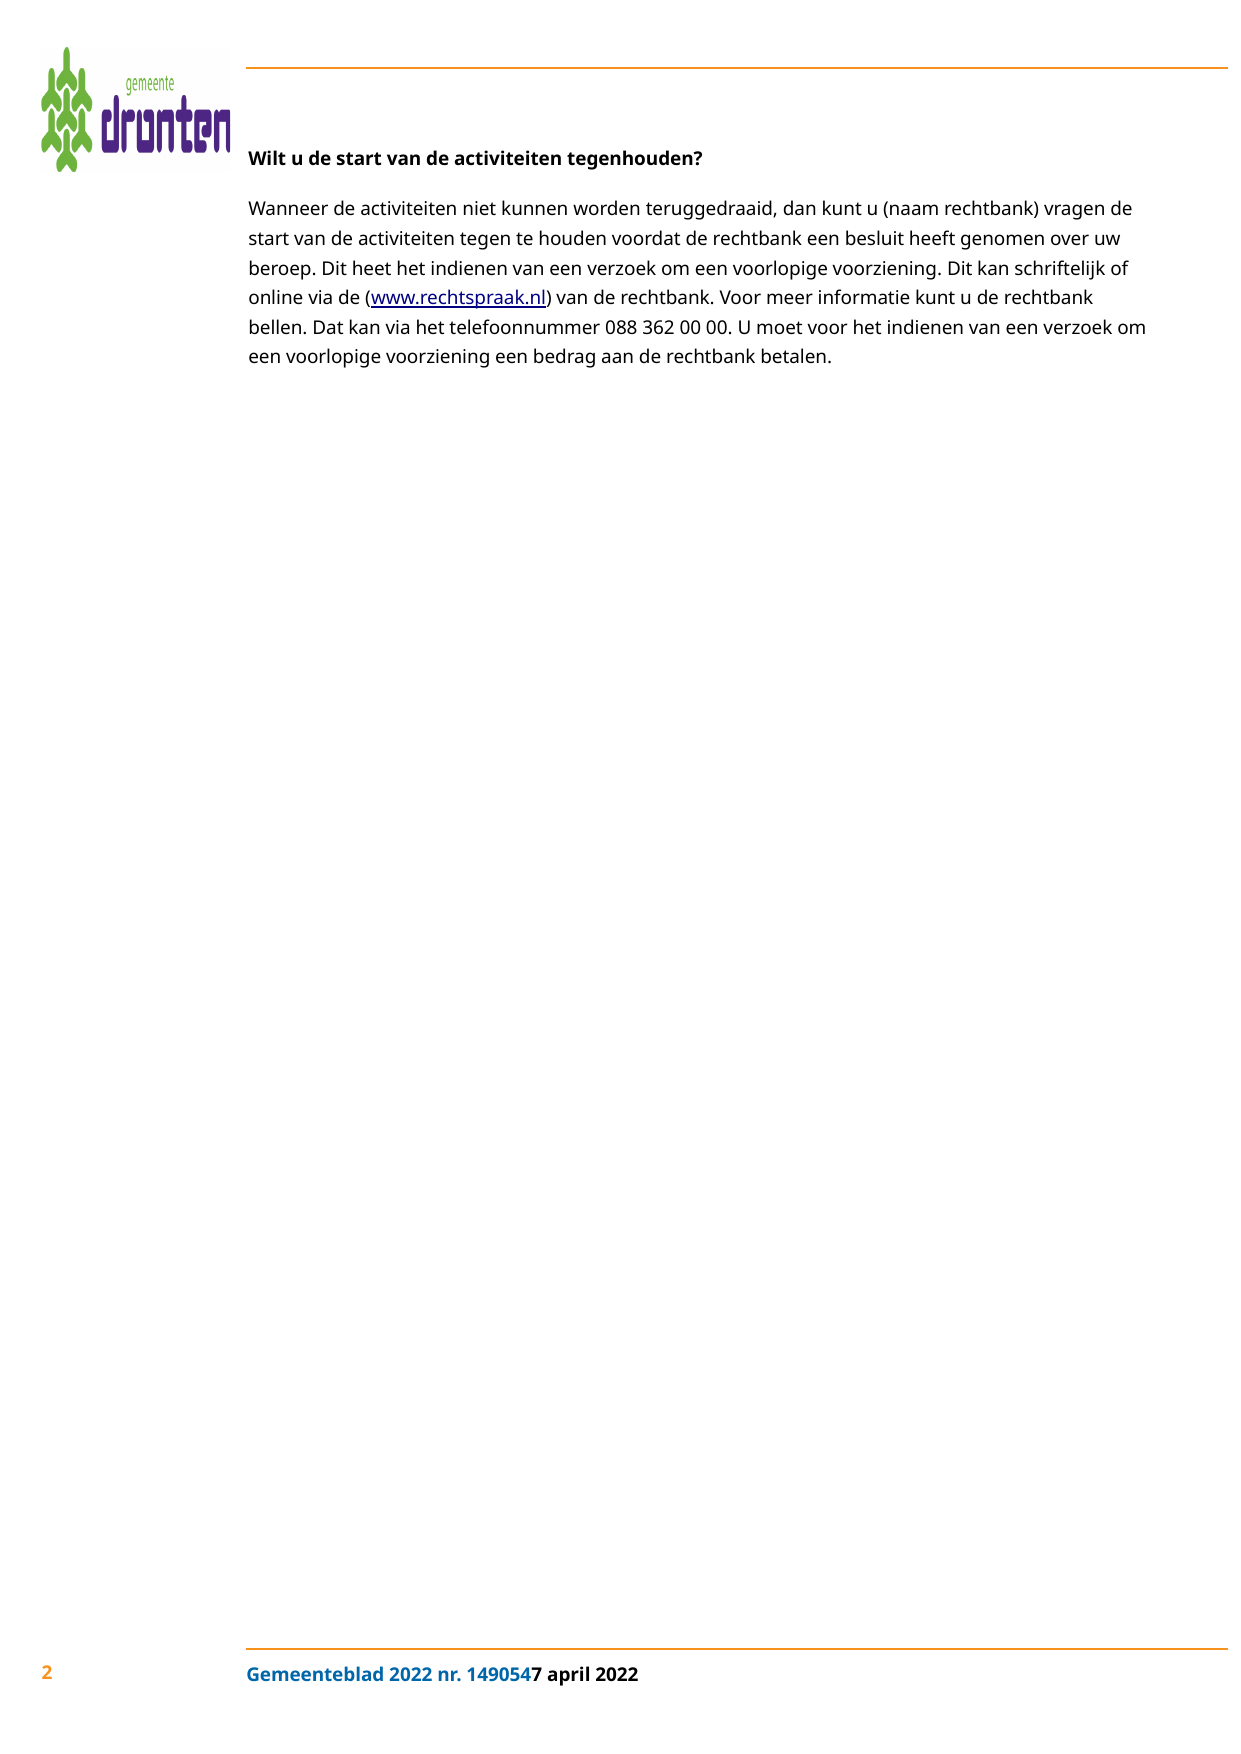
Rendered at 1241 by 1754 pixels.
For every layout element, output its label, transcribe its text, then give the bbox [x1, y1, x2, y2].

picture [41, 47, 231, 172]
text Wanneer de activiteiten niet kunnen worden teruggedraaid, dan kunt u (naam rechtbank) vragen de start van de activiteiten tegen te houden voordat de rechtbank een besluit heeft genomen over uw beroep. Dit heet het indienen van een verzoek om een voorlopige voorziening. Dit kan schriftelijk of online via de (www.rechtspraak.nl) van de rechtbank. Voor meer informatie kunt u de rechtbank bellen. Dat kan via het telefoonnummer 088 362 00 00. U moet voor het indienen van een verzoek om een voorlopige voorziening een bedrag aan de rechtbank betalen. [248, 196, 1152, 369]
text Wilt u de start van de activiteiten tegenhouden? [248, 145, 1152, 171]
